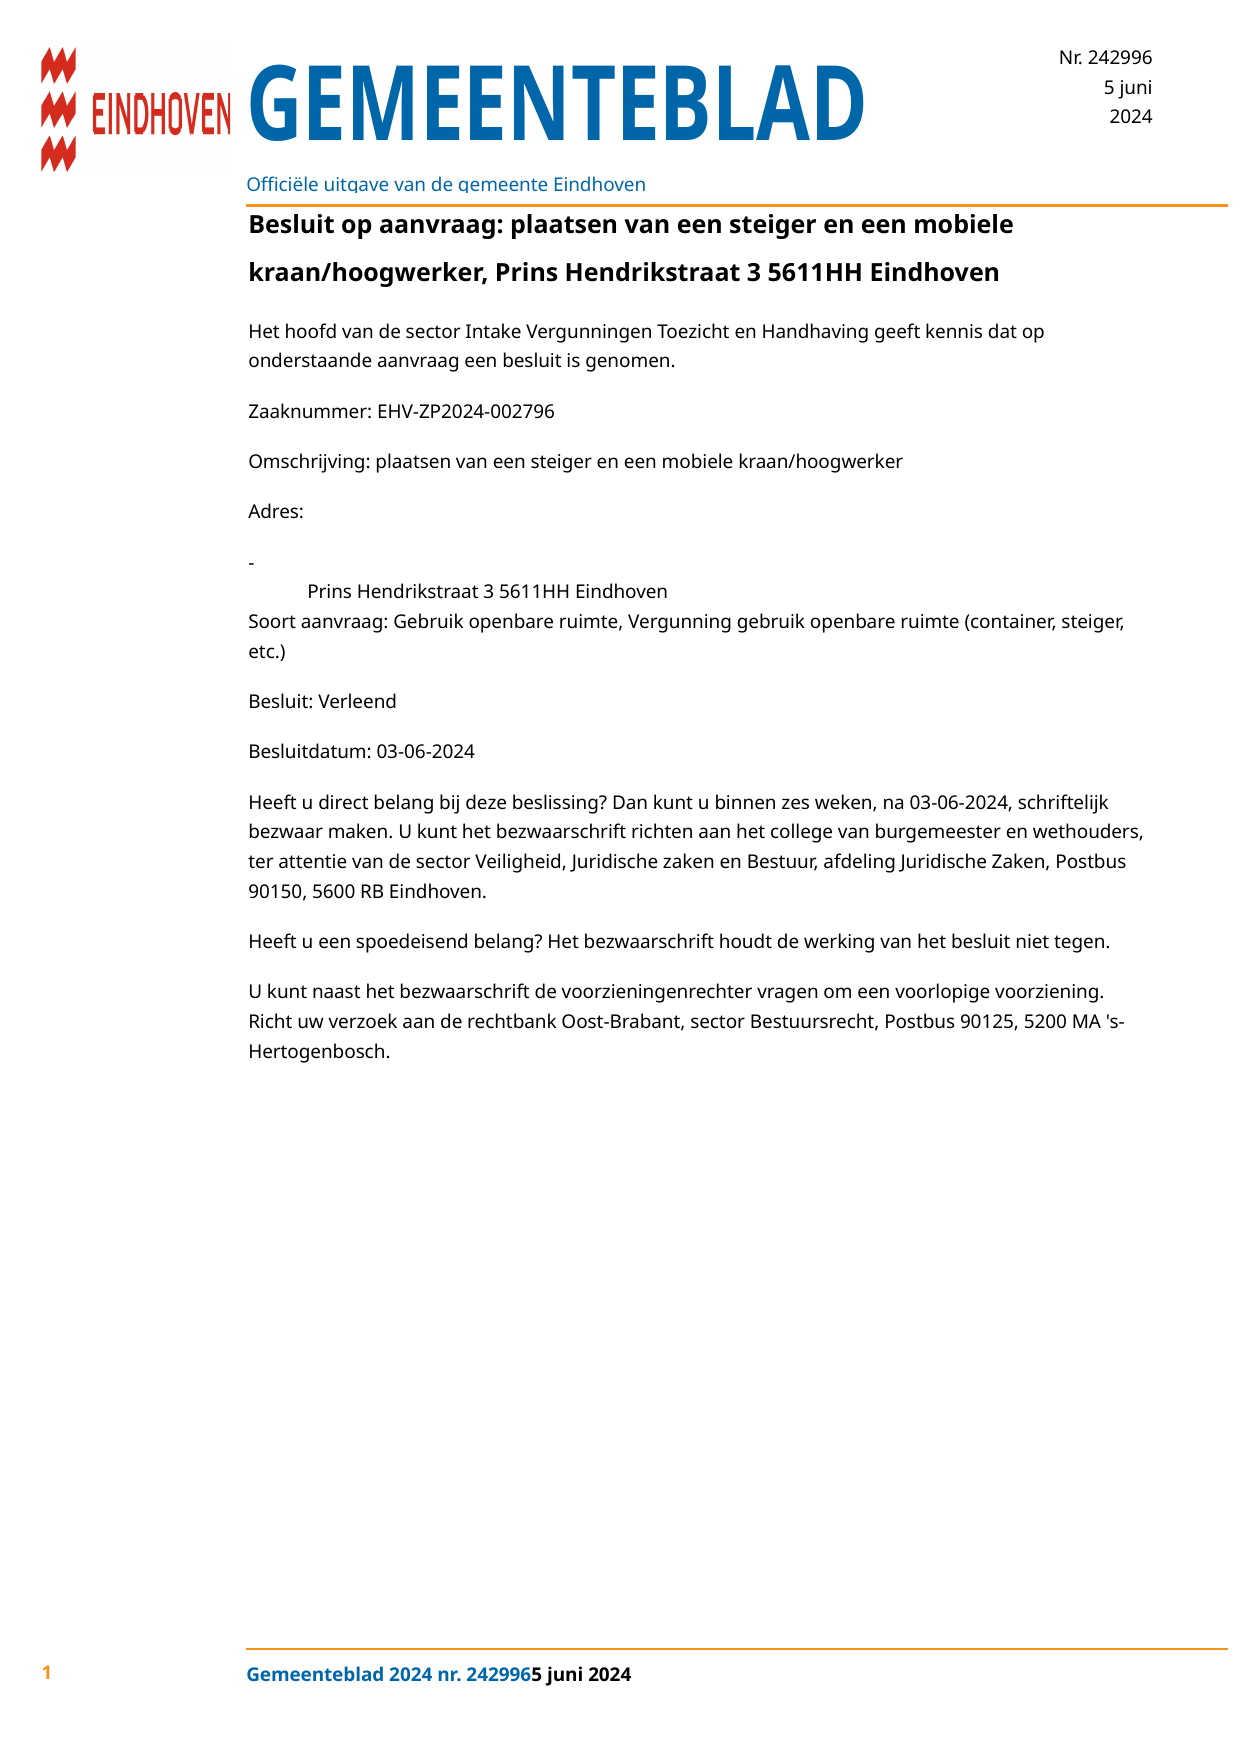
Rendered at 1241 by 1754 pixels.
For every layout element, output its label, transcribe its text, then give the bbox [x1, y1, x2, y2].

text Adres: [248, 499, 1152, 524]
text Besluit op aanvraag: plaatsen van een steiger en een mobiele kraan/hoogwerker, Prins Hendrikstraat 3 5611HH Eindhoven [248, 207, 1152, 288]
text Het hoofd van de sector Intake Vergunningen Toezicht en Handhaving geeft kennis dat op onderstaande aanvraag een besluit is genomen. [248, 318, 1152, 373]
text Heeft u direct belang bij deze beslissing? Dan kunt u binnen zes weken, na 03-06-2024, schriftelijk bezwaar maken. U kunt het bezwaarschrift richten aan het college van burgemeester en wethouders, ter attentie van de sector Veiligheid, Juridische zaken en Bestuur, afdeling Juridische Zaken, Postbus 90150, 5600 RB Eindhoven. [248, 789, 1152, 904]
text Zaaknummer: EHV-ZP2024-002796 [248, 398, 1152, 424]
text U kunt naast het bezwaarschrift de voorzieningenrechter vragen om een voorlopige voorziening. Richt uw verzoek aan de rechtbank Oost-Brabant, sector Bestuursrecht, Postbus 90125, 5200 MA 's-Hertogenbosch. [248, 979, 1152, 1064]
text Omschrijving: plaatsen van een steiger en een mobiele kraan/hoogwerker [248, 448, 1152, 474]
text Heeft u een spoedeisend belang? Het bezwaarschrift houdt de werking van het besluit niet tegen. [248, 928, 1152, 954]
list Prins Hendrikstraat 3 5611HH Eindhoven [248, 579, 1152, 604]
text Besluitdatum: 03-06-2024 [248, 739, 1152, 764]
text Soort aanvraag: Gebruik openbare ruimte, Vergunning gebruik openbare ruimte (container, steiger, etc.) [248, 608, 1152, 664]
picture [41, 47, 231, 172]
text Besluit: Verleend [248, 688, 1152, 714]
